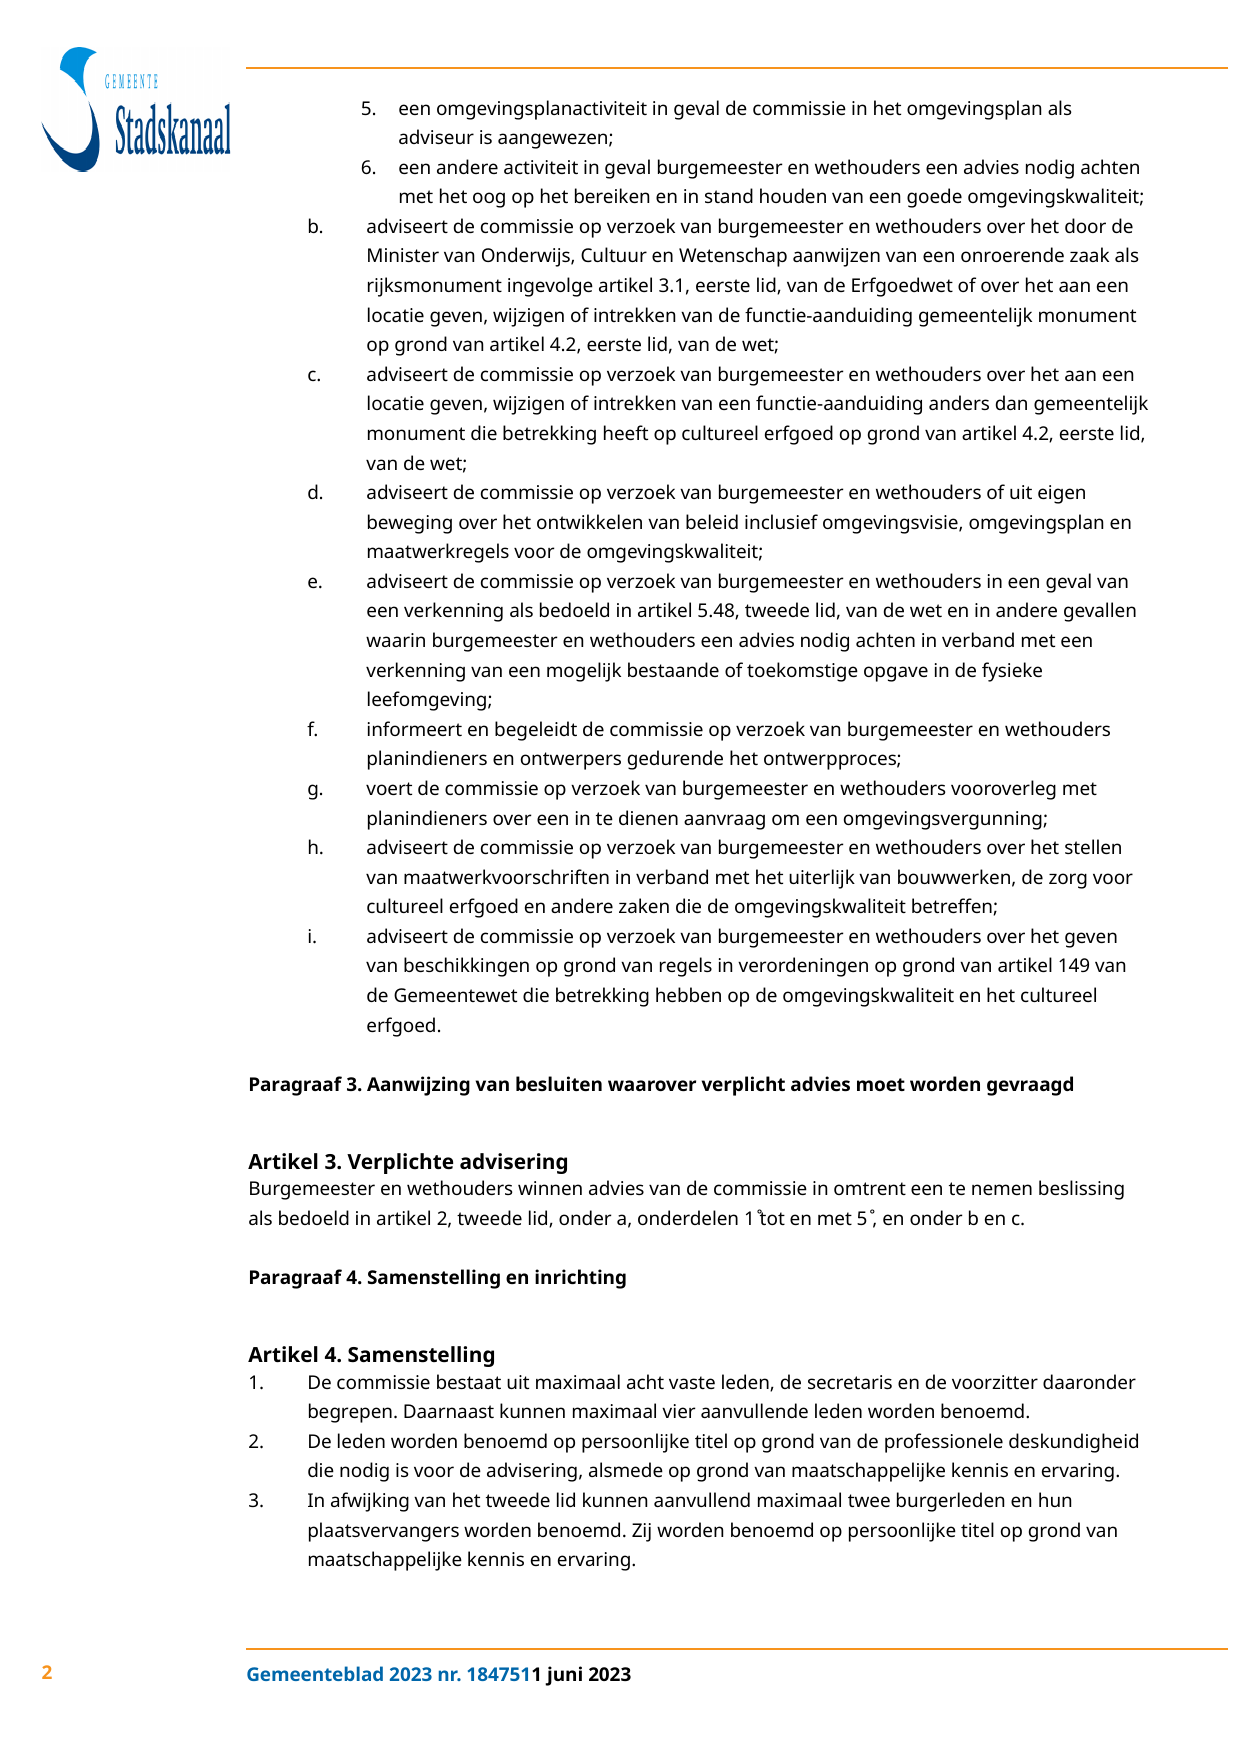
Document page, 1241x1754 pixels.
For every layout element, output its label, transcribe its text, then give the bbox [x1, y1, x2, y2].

list In afwijking van het tweede lid kunnen aanvullend maximaal twee burgerleden en hun plaatsvervangers worden benoemd. Zij worden benoemd op persoonlijke titel op grond van maatschappelijke kennis en ervaring. [248, 1487, 1152, 1572]
list De commissie bestaat uit maximaal acht vaste leden, de secretaris en de voorzitter daaronder begrepen. Daarnaast kunnen maximaal vier aanvullende leden worden benoemd. [248, 1369, 1152, 1424]
picture [41, 47, 231, 172]
list adviseert de commissie op verzoek van burgemeester en wethouders over het stellen van maatwerkvoorschriften in verband met het uiterlijk van bouwwerken, de zorg voor cultureel erfgoed en andere zaken die de omgevingskwaliteit betreffen; [307, 834, 1152, 919]
text Paragraaf 3. Aanwijzing van besluiten waarover verplicht advies moet worden gevraagd [248, 1071, 1152, 1097]
text Artikel 3. Verplichte advisering [248, 1147, 1152, 1176]
list voert de commissie op verzoek van burgemeester en wethouders vooroverleg met planindieners over een in te dienen aanvraag om een omgevingsvergunning; [307, 775, 1152, 831]
list een omgevingsplanactiviteit in geval de commissie in het omgevingsplan als adviseur is aangewezen; [361, 95, 1152, 150]
list adviseert de commissie op verzoek van burgemeester en wethouders over het door de Minister van Onderwijs, Cultuur en Wetenschap aanwijzen van een onroerende zaak als rijksmonument ingevolge artikel 3.1, eerste lid, van de Erfgoedwet of over het aan een locatie geven, wijzigen of intrekken van de functie-aanduiding gemeentelijk monument op grond van artikel 4.2, eerste lid, van de wet; [307, 213, 1152, 357]
list adviseert de commissie op verzoek van burgemeester en wethouders over het geven van beschikkingen op grond van regels in verordeningen op grond van artikel 149 van de Gemeentewet die betrekking hebben op de omgevingskwaliteit en het cultureel erfgoed. [307, 923, 1152, 1038]
list De leden worden benoemd op persoonlijke titel op grond van de professionele deskundigheid die nodig is voor de advisering, alsmede op grond van maatschappelijke kennis en ervaring. [248, 1428, 1152, 1483]
text Burgemeester en wethouders winnen advies van de commissie in omtrent een te nemen beslissing als bedoeld in artikel 2, tweede lid, onder a, onderdelen 1 ̊tot en met 5 ̊, en onder b en c. [248, 1176, 1152, 1231]
list adviseert de commissie op verzoek van burgemeester en wethouders in een geval van een verkenning als bedoeld in artikel 5.48, tweede lid, van de wet en in andere gevallen waarin burgemeester en wethouders een advies nodig achten in verband met een verkenning van een mogelijk bestaande of toekomstige opgave in de fysieke leefomgeving; [307, 568, 1152, 712]
list adviseert de commissie op verzoek van burgemeester en wethouders over het aan een locatie geven, wijzigen of intrekken van een functie-aanduiding anders dan gemeentelijk monument die betrekking heeft op cultureel erfgoed op grond van artikel 4.2, eerste lid, van de wet; [307, 361, 1152, 476]
list informeert en begeleidt de commissie op verzoek van burgemeester en wethouders planindieners en ontwerpers gedurende het ontwerpproces; [307, 716, 1152, 771]
list adviseert de commissie op verzoek van burgemeester en wethouders of uit eigen beweging over het ontwikkelen van beleid inclusief omgevingsvisie, omgevingsplan en maatwerkregels voor de omgevingskwaliteit; [307, 479, 1152, 564]
list een andere activiteit in geval burgemeester en wethouders een advies nodig achten met het oog op het bereiken en in stand houden van een goede omgevingskwaliteit; [361, 154, 1152, 209]
text Artikel 4. Samenstelling [248, 1341, 1152, 1369]
text Paragraaf 4. Samenstelling en inrichting [248, 1264, 1152, 1290]
